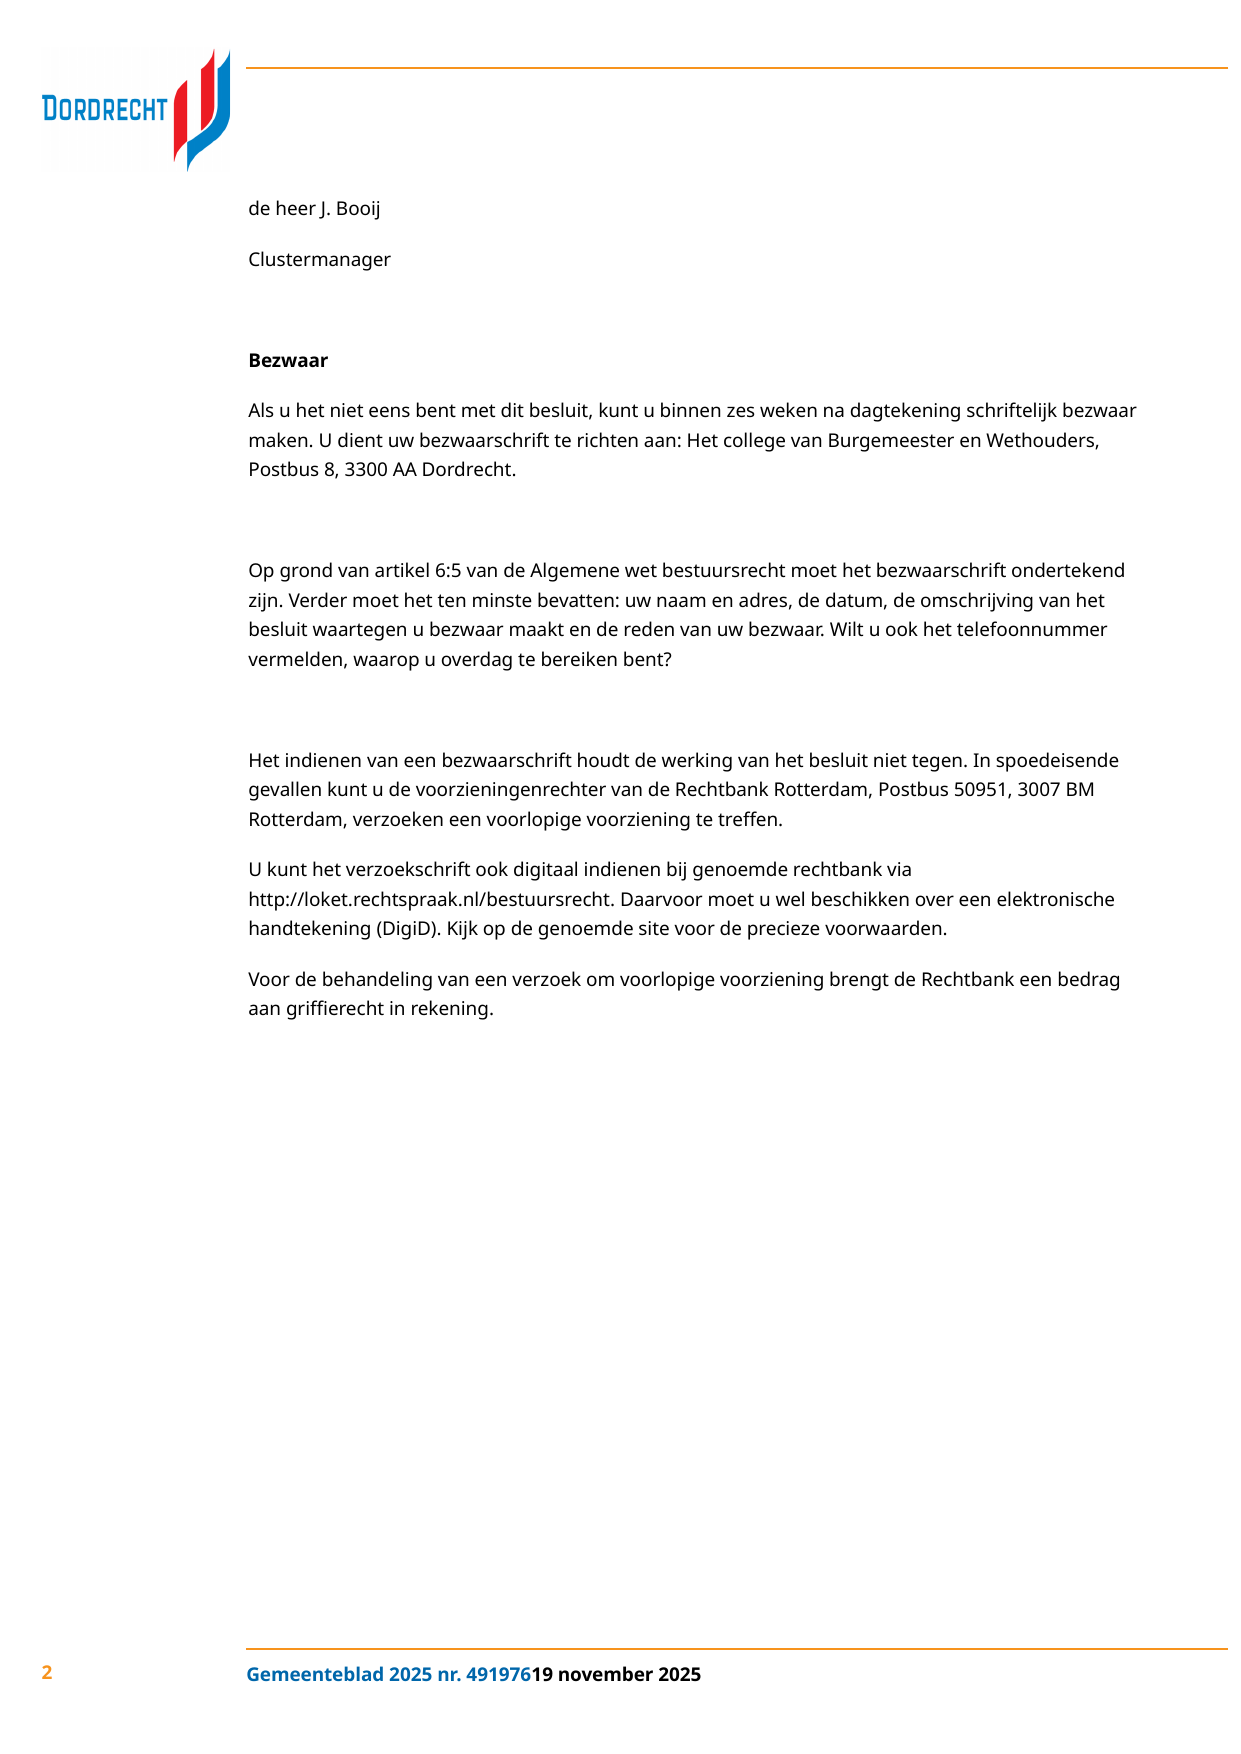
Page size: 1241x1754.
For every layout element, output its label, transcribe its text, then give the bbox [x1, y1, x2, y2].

text U kunt het verzoekschrift ook digitaal indienen bij genoemde rechtbank via http://loket.rechtspraak.nl/bestuursrecht. Daarvoor moet u wel beschikken over een elektronische handtekening (DigiD). Kijk op de genoemde site voor de precieze voorwaarden. [248, 856, 1152, 941]
text Het indienen van een bezwaarschrift houdt de werking van het besluit niet tegen. In spoedeisende gevallen kunt u de voorzieningenrechter van de Rechtbank Rotterdam, Postbus 50951, 3007 BM Rotterdam, verzoeken een voorlopige voorziening te treffen. [248, 747, 1152, 832]
text Op grond van artikel 6:5 van de Algemene wet bestuursrecht moet het bezwaarschrift ondertekend zijn. Verder moet het ten minste bevatten: uw naam en adres, de datum, de omschrijving van het besluit waartegen u bezwaar maakt en de reden van uw bezwaar. Wilt u ook het telefoonnummer vermelden, waarop u overdag te bereiken bent? [248, 557, 1152, 672]
text de heer J. Booij [248, 196, 1152, 221]
picture [41, 47, 231, 172]
text Als u het niet eens bent met dit besluit, kunt u binnen zes weken na dagtekening schriftelijk bezwaar maken. U dient uw bezwaarschrift te richten aan: Het college van Burgemeester en Wethouders, Postbus 8, 3300 AA Dordrecht. [248, 397, 1152, 482]
text Voor de behandeling van een verzoek om voorlopige voorziening brengt de Rechtbank een bedrag aan griffierecht in rekening. [248, 966, 1152, 1021]
text Bezwaar [248, 347, 1152, 373]
text Clustermanager [248, 246, 1152, 272]
